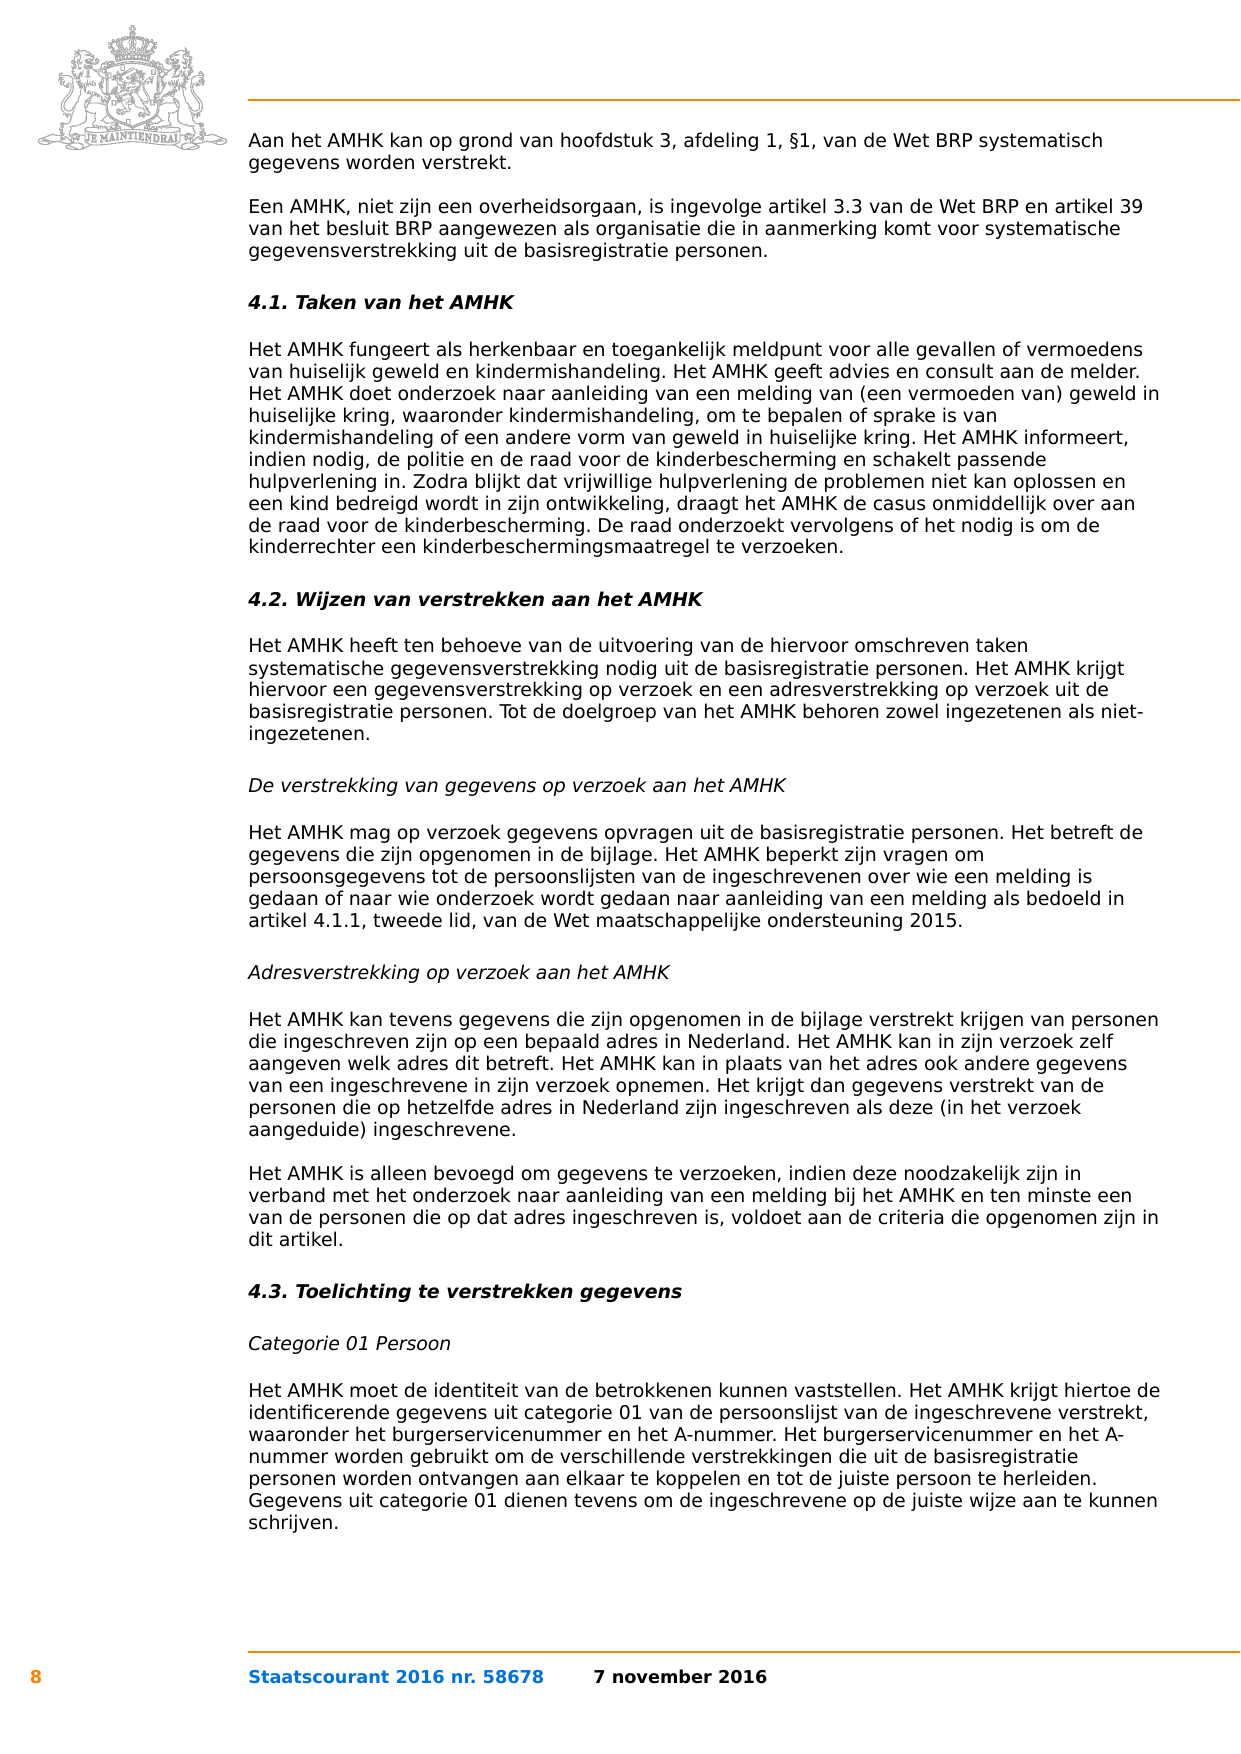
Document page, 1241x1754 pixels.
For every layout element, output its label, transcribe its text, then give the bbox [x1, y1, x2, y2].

text Het AMHK moet de identiteit van de betrokkenen kunnen vaststellen. Het AMHK krijgt hiertoe de identificerende gegevens uit categorie 01 van de persoonslijst van de ingeschrevene verstrekt, waaronder het burgerservicenummer en het A-nummer. Het burgerservicenummer en het A-nummer worden gebruikt om de verschillende verstrekkingen die uit de basisregistratie personen worden ontvangen aan elkaar te koppelen en tot de juiste persoon te herleiden. Gegevens uit categorie 01 dienen tevens om de ingeschrevene op de juiste wijze aan te kunnen schrijven. [248, 1380, 1163, 1534]
text Het AMHK heeft ten behoeve van de uitvoering van de hiervoor omschreven taken systematische gegevensverstrekking nodig uit de basisregistratie personen. Het AMHK krijgt hiervoor een gegevensverstrekking op verzoek en een adresverstrekking op verzoek uit de basisregistratie personen. Tot de doelgroep van het AMHK behoren zowel ingezetenen als niet-ingezetenen. [248, 635, 1163, 745]
subtitle De verstrekking van gegevens op verzoek aan het AMHK [248, 775, 1163, 797]
subtitle 4.1. Taken van het AMHK [248, 292, 1163, 314]
text Een AMHK, niet zijn een overheidsorgaan, is ingevolge artikel 3.3 van de Wet BRP en artikel 39 van het besluit BRP aangewezen als organisatie die in aanmerking komt voor systematische gegevensverstrekking uit de basisregistratie personen. [248, 196, 1163, 262]
picture [38, 25, 227, 150]
text Het AMHK fungeert als herkenbaar en toegankelijk meldpunt voor alle gevallen of vermoedens van huiselijk geweld en kindermishandeling. Het AMHK geeft advies en consult aan de melder. Het AMHK doet onderzoek naar aanleiding van een melding van (een vermoeden van) geweld in huiselijke kring, waaronder kindermishandeling, om te bepalen of sprake is van kindermishandeling of een andere vorm van geweld in huiselijke kring. Het AMHK informeert, indien nodig, de politie en de raad voor de kinderbescherming en schakelt passende hulpverlening in. Zodra blijkt dat vrijwillige hulpverlening de problemen niet kan oplossen en een kind bedreigd wordt in zijn ontwikkeling, draagt het AMHK de casus onmiddellijk over aan de raad voor de kinderbescherming. De raad onderzoekt vervolgens of het nodig is om de kinderrechter een kinderbeschermingsmaatregel te verzoeken. [248, 339, 1163, 558]
subtitle Adresverstrekking op verzoek aan het AMHK [248, 962, 1163, 984]
text Het AMHK mag op verzoek gegevens opvragen uit de basisregistratie personen. Het betreft de gegevens die zijn opgenomen in de bijlage. Het AMHK beperkt zijn vragen om persoonsgegevens tot de persoonslijsten van de ingeschrevenen over wie een melding is gedaan of naar wie onderzoek wordt gedaan naar aanleiding van een melding als bedoeld in artikel 4.1.1, tweede lid, van de Wet maatschappelijke ondersteuning 2015. [248, 822, 1163, 932]
text Het AMHK is alleen bevoegd om gegevens te verzoeken, indien deze noodzakelijk zijn in verband met het onderzoek naar aanleiding van een melding bij het AMHK en ten minste een van de personen die op dat adres ingeschreven is, voldoet aan de criteria die opgenomen zijn in dit artikel. [248, 1163, 1163, 1251]
subtitle Categorie 01 Persoon [248, 1333, 1163, 1355]
subtitle 4.3. Toelichting te verstrekken gegevens [248, 1281, 1163, 1303]
text Het AMHK kan tevens gegevens die zijn opgenomen in de bijlage verstrekt krijgen van personen die ingeschreven zijn op een bepaald adres in Nederland. Het AMHK kan in zijn verzoek zelf aangeven welk adres dit betreft. Het AMHK kan in plaats van het adres ook andere gegevens van een ingeschrevene in zijn verzoek opnemen. Het krijgt dan gegevens verstrekt van de personen die op hetzelfde adres in Nederland zijn ingeschreven als deze (in het verzoek aangeduide) ingeschrevene. [248, 1009, 1163, 1141]
subtitle 4.2. Wijzen van verstrekken aan het AMHK [248, 588, 1163, 610]
text Aan het AMHK kan op grond van hoofdstuk 3, afdeling 1, §1, van de Wet BRP systematisch gegevens worden verstrekt. [248, 130, 1163, 174]
